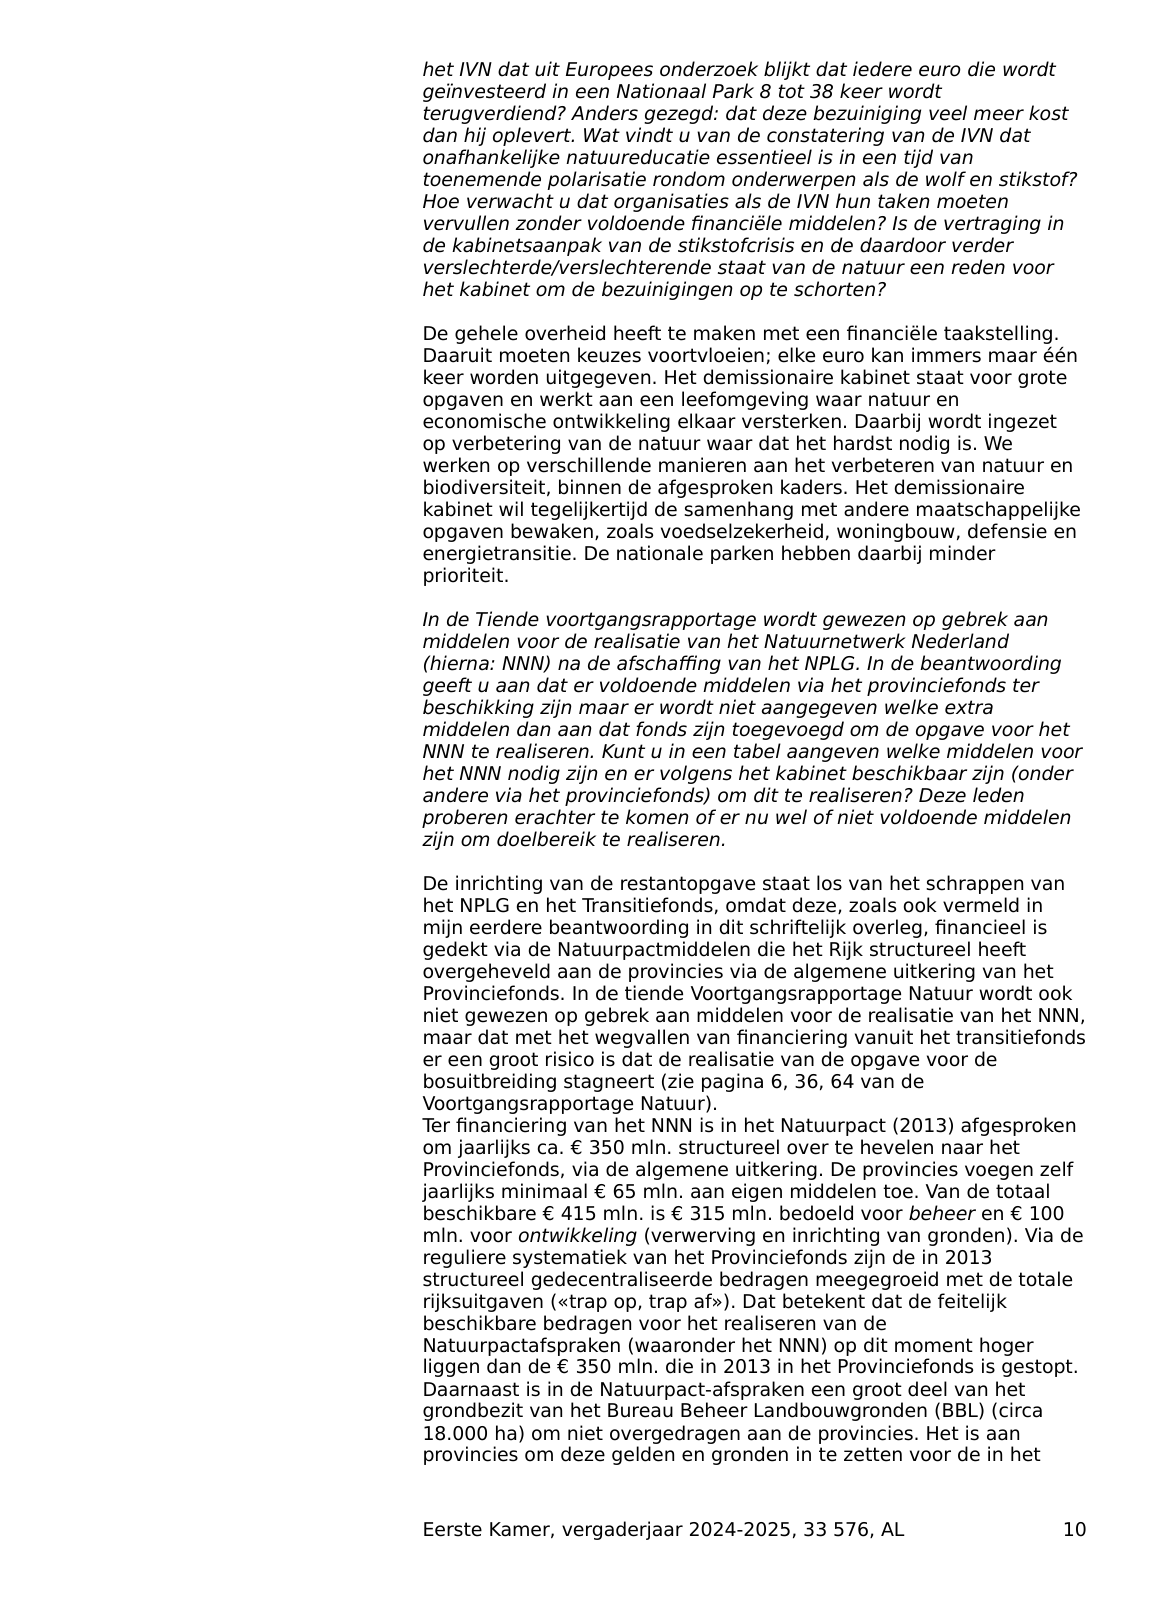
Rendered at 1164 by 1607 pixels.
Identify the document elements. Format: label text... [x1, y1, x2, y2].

text In de Tiende voortgangsrapportage wordt gewezen op gebrek aan middelen voor de realisatie van het Natuurnetwerk Nederland (hierna: NNN) na de afschaffing van het NPLG. In de beantwoording geeft u aan dat er voldoende middelen via het provinciefonds ter beschikking zijn maar er wordt niet aangegeven welke extra middelen dan aan dat fonds zijn toegevoegd om de opgave voor het NNN te realiseren. Kunt u in een tabel aangeven welke middelen voor het NNN nodig zijn en er volgens het kabinet beschikbaar zijn (onder andere via het provinciefonds) om dit te realiseren? Deze leden proberen erachter te komen of er nu wel of niet voldoende middelen zijn om doelbereik te realiseren. [422, 609, 1087, 851]
text het IVN dat uit Europees onderzoek blijkt dat iedere euro die wordt geïnvesteerd in een Nationaal Park 8 tot 38 keer wordt terugverdiend? Anders gezegd: dat deze bezuiniging veel meer kost dan hij oplevert. Wat vindt u van de constatering van de IVN dat onafhankelijke natuureducatie essentieel is in een tijd van toenemende polarisatie rondom onderwerpen als de wolf en stikstof? Hoe verwacht u dat organisaties als de IVN hun taken moeten vervullen zonder voldoende financiële middelen? Is de vertraging in de kabinetsaanpak van de stikstofcrisis en de daardoor verder verslechterde/verslechterende staat van de natuur een reden voor het kabinet om de bezuinigingen op te schorten? [422, 59, 1087, 301]
text Ter financiering van het NNN is in het Natuurpact (2013) afgesproken om jaarlijks ca. € 350 mln. structureel over te hevelen naar het Provinciefonds, via de algemene uitkering. De provincies voegen zelf jaarlijks minimaal € 65 mln. aan eigen middelen toe. Van de totaal beschikbare € 415 mln. is € 315 mln. bedoeld voor beheer en € 100 mln. voor ontwikkeling (verwerving en inrichting van gronden). Via de reguliere systematiek van het Provinciefonds zijn de in 2013 structureel gedecentraliseerde bedragen meegegroeid met de totale rijksuitgaven («trap op, trap af»). Dat betekent dat de feitelijk beschikbare bedragen voor het realiseren van de Natuurpactafspraken (waaronder het NNN) op dit moment hoger liggen dan de € 350 mln. die in 2013 in het Provinciefonds is gestopt. Daarnaast is in de Natuurpact-afspraken een groot deel van het grondbezit van het Bureau Beheer Landbouwgronden (BBL) (circa 18.000 ha) om niet overgedragen aan de provincies. Het is aan provincies om deze gelden en gronden in te zetten voor de in het [422, 1115, 1087, 1466]
text De inrichting van de restantopgave staat los van het schrappen van het NPLG en het Transitiefonds, omdat deze, zoals ook vermeld in mijn eerdere beantwoording in dit schriftelijk overleg, financieel is gedekt via de Natuurpactmiddelen die het Rijk structureel heeft overgeheveld aan de provincies via de algemene uitkering van het Provinciefonds. In de tiende Voortgangsrapportage Natuur wordt ook niet gewezen op gebrek aan middelen voor de realisatie van het NNN, maar dat met het wegvallen van financiering vanuit het transitiefonds er een groot risico is dat de realisatie van de opgave voor de bosuitbreiding stagneert (zie pagina 6, 36, 64 van de Voortgangsrapportage Natuur). [422, 873, 1087, 1115]
text De gehele overheid heeft te maken met een financiële taakstelling. Daaruit moeten keuzes voortvloeien; elke euro kan immers maar één keer worden uitgegeven. Het demissionaire kabinet staat voor grote opgaven en werkt aan een leefomgeving waar natuur en economische ontwikkeling elkaar versterken. Daarbij wordt ingezet op verbetering van de natuur waar dat het hardst nodig is. We werken op verschillende manieren aan het verbeteren van natuur en biodiversiteit, binnen de afgesproken kaders. Het demissionaire kabinet wil tegelijkertijd de samenhang met andere maatschappelijke opgaven bewaken, zoals voedselzekerheid, woningbouw, defensie en energietransitie. De nationale parken hebben daarbij minder prioriteit. [422, 323, 1087, 587]
